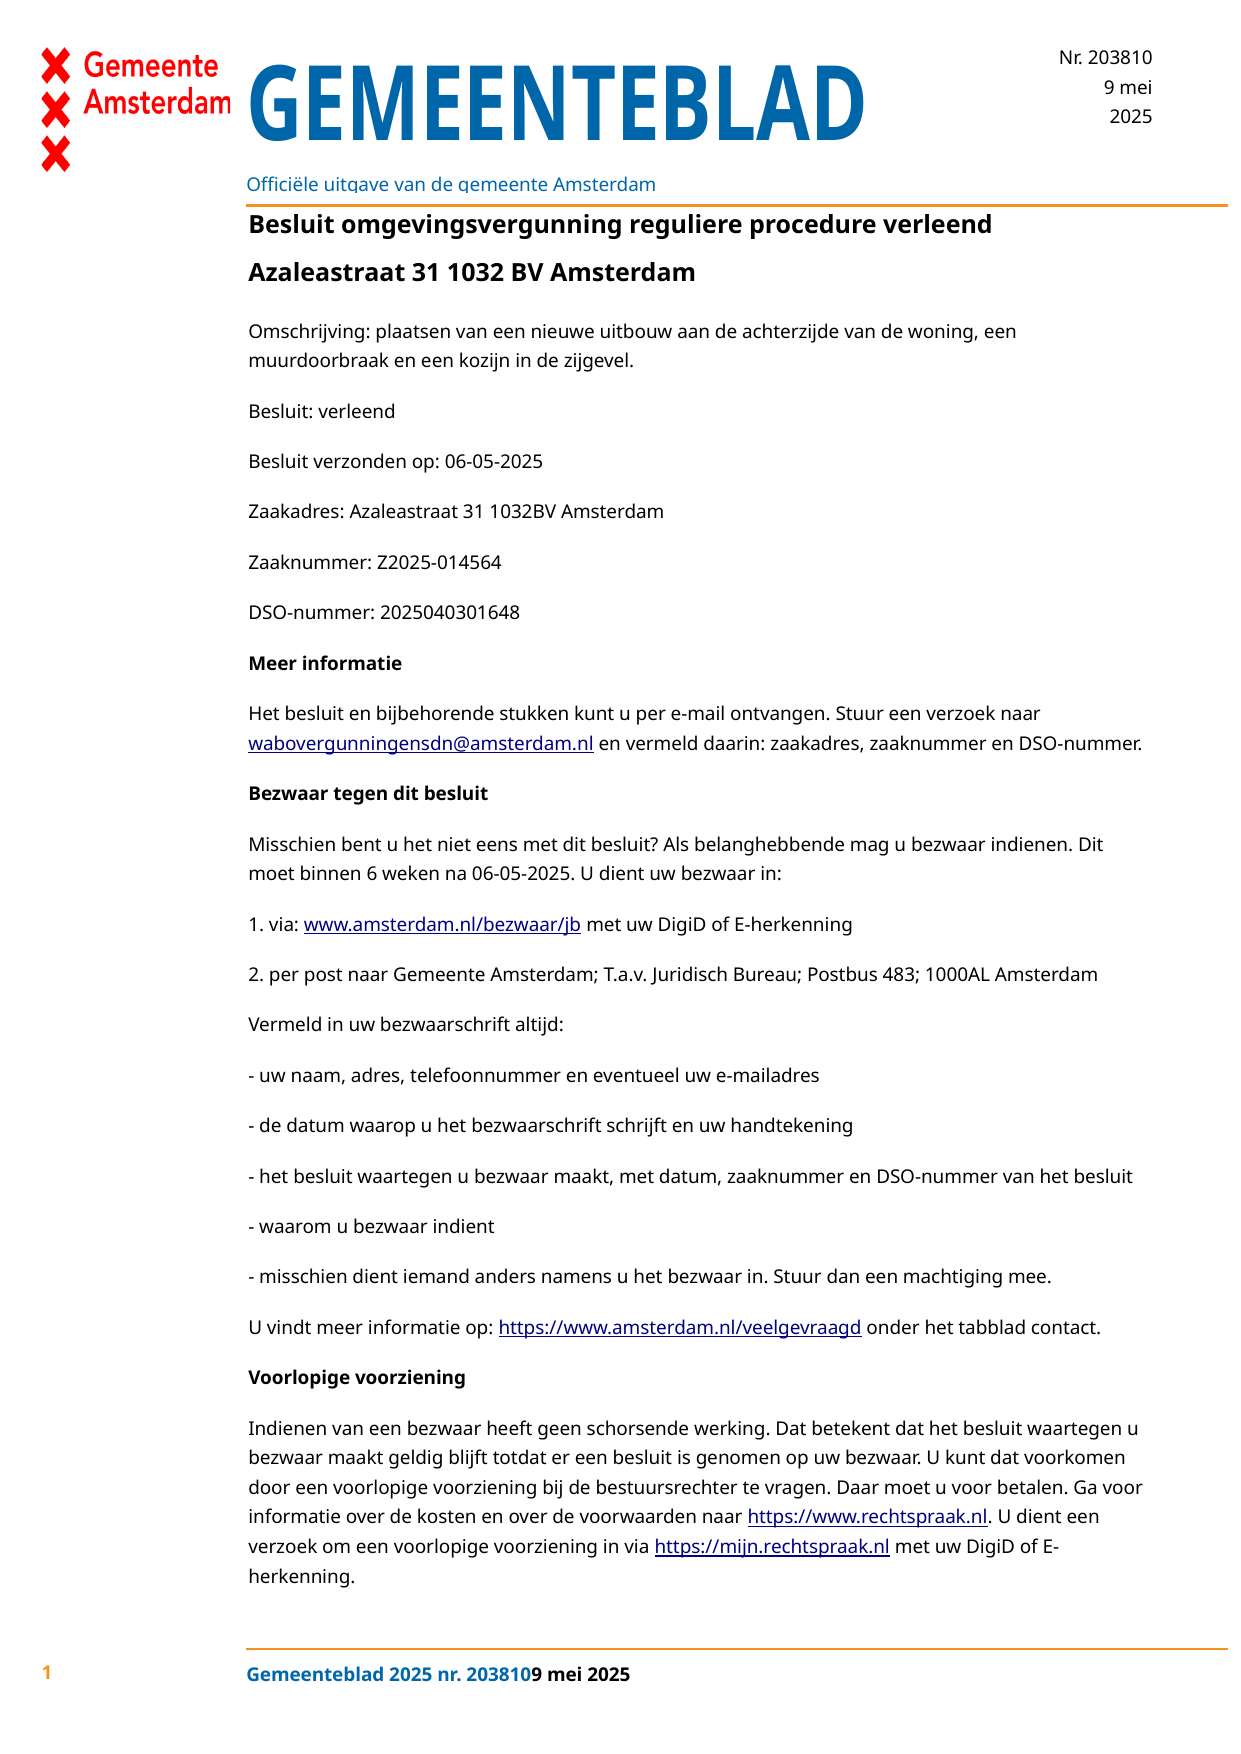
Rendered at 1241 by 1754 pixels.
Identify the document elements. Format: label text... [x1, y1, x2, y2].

text DSO-nummer: 2025040301648 [248, 599, 1152, 625]
text Zaakadres: Azaleastraat 31 1032BV Amsterdam [248, 499, 1152, 524]
text Misschien bent u het niet eens met dit besluit? Als belanghebbende mag u bezwaar indienen. Dit moet binnen 6 weken na 06-05-2025. U dient uw bezwaar in: [248, 831, 1152, 886]
text Zaaknummer: Z2025-014564 [248, 549, 1152, 575]
text 1. via: www.amsterdam.nl/bezwaar/jb met uw DigiD of E-herkenning [248, 911, 1152, 937]
text - waarom u bezwaar indient [248, 1213, 1152, 1239]
text Meer informatie [248, 650, 1152, 676]
text - misschien dient iemand anders namens u het bezwaar in. Stuur dan een machtiging mee. [248, 1264, 1152, 1289]
text Indienen van een bezwaar heeft geen schorsende werking. Dat betekent dat het besluit waartegen u bezwaar maakt geldig blijft totdat er een besluit is genomen op uw bezwaar. U kunt dat voorkomen door een voorlopige voorziening bij de bestuursrechter te vragen. Daar moet u voor betalen. Ga voor informatie over de kosten en over de voorwaarden naar https://www.rechtspraak.nl. U dient een verzoek om een voorlopige voorziening in via https://mijn.rechtspraak.nl met uw DigiD of E-herkenning. [248, 1415, 1152, 1589]
text Vermeld in uw bezwaarschrift altijd: [248, 1012, 1152, 1037]
text - de datum waarop u het bezwaarschrift schrijft en uw handtekening [248, 1112, 1152, 1138]
text Bezwaar tegen dit besluit [248, 780, 1152, 806]
text Omschrijving: plaatsen van een nieuwe uitbouw aan de achterzijde van de woning, een muurdoorbraak en een kozijn in de zijgevel. [248, 318, 1152, 373]
text Besluit: verleend [248, 398, 1152, 424]
text - het besluit waartegen u bezwaar maakt, met datum, zaaknummer en DSO-nummer van het besluit [248, 1163, 1152, 1189]
text - uw naam, adres, telefoonnummer en eventueel uw e-mailadres [248, 1062, 1152, 1088]
text Besluit verzonden op: 06-05-2025 [248, 448, 1152, 474]
text Besluit omgevingsvergunning reguliere procedure verleend Azaleastraat 31 1032 BV Amsterdam [248, 207, 1152, 288]
picture [41, 47, 231, 172]
text 2. per post naar Gemeente Amsterdam; T.a.v. Juridisch Bureau; Postbus 483; 1000AL Amsterdam [248, 961, 1152, 987]
text Voorlopige voorziening [248, 1364, 1152, 1390]
text Het besluit en bijbehorende stukken kunt u per e-mail ontvangen. Stuur een verzoek naar wabovergunningensdn@amsterdam.nl en vermeld daarin: zaakadres, zaaknummer en DSO-nummer. [248, 700, 1152, 756]
text U vindt meer informatie op: https://www.amsterdam.nl/veelgevraagd onder het tabblad contact. [248, 1314, 1152, 1340]
